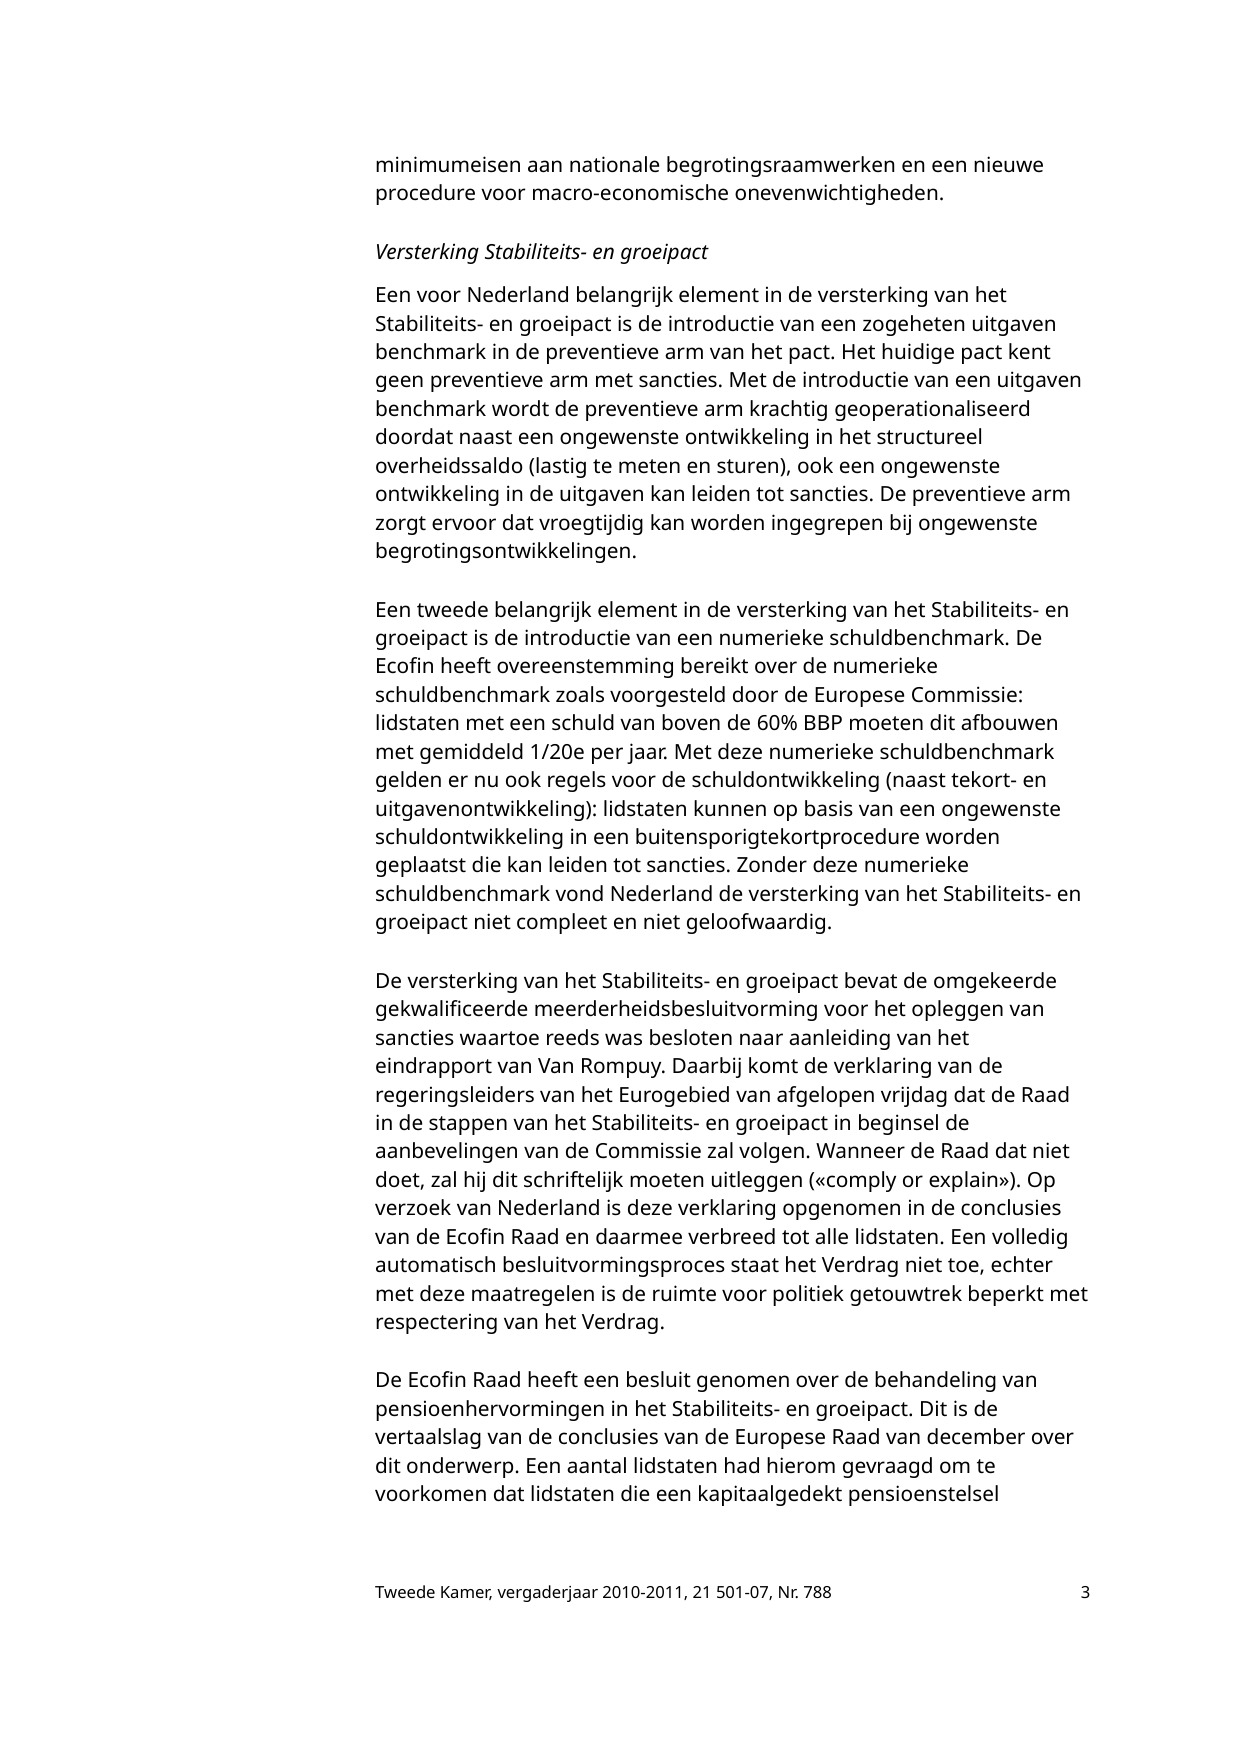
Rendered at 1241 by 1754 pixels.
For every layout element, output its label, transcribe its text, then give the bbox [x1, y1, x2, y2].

text De versterking van het Stabiliteits- en groeipact bevat de omgekeerde gekwalificeerde meerderheidsbesluitvorming voor het opleggen van sancties waartoe reeds was besloten naar aanleiding van het eindrapport van Van Rompuy. Daarbij komt de verklaring van de regeringsleiders van het Eurogebied van afgelopen vrijdag dat de Raad in de stappen van het Stabiliteits- en groeipact in beginsel de aanbevelingen van de Commissie zal volgen. Wanneer de Raad dat niet doet, zal hij dit schriftelijk moeten uitleggen («comply or explain»). Op verzoek van Nederland is deze verklaring opgenomen in de conclusies van de Ecofin Raad en daarmee verbreed tot alle lidstaten. Een volledig automatisch besluitvormingsproces staat het Verdrag niet toe, echter met deze maatregelen is de ruimte voor politiek getouwtrek beperkt met respectering van het Verdrag. [375, 966, 1090, 1336]
text Versterking Stabiliteits- en groeipact [375, 237, 1090, 265]
text De Ecofin Raad heeft een besluit genomen over de behandeling van pensioenhervormingen in het Stabiliteits- en groeipact. Dit is de vertaalslag van de conclusies van de Europese Raad van december over dit onderwerp. Een aantal lidstaten had hierom gevraagd om te voorkomen dat lidstaten die een kapitaalgedekt pensioenstelsel [375, 1366, 1090, 1508]
text Een tweede belangrijk element in de versterking van het Stabiliteits- en groeipact is de introductie van een numerieke schuldbenchmark. De Ecofin heeft overeenstemming bereikt over de numerieke schuldbenchmark zoals voorgesteld door de Europese Commissie: lidstaten met een schuld van boven de 60% BBP moeten dit afbouwen met gemiddeld 1/20e per jaar. Met deze numerieke schuldbenchmark gelden er nu ook regels voor de schuldontwikkeling (naast tekort- en uitgavenontwikkeling): lidstaten kunnen op basis van een ongewenste schuldontwikkeling in een buitensporigtekortprocedure worden geplaatst die kan leiden tot sancties. Zonder deze numerieke schuldbenchmark vond Nederland de versterking van het Stabiliteits- en groeipact niet compleet en niet geloofwaardig. [375, 595, 1090, 936]
text Een voor Nederland belangrijk element in de versterking van het Stabiliteits- en groeipact is de introductie van een zogeheten uitgaven benchmark in de preventieve arm van het pact. Het huidige pact kent geen preventieve arm met sancties. Met de introductie van een uitgaven benchmark wordt de preventieve arm krachtig geoperationaliseerd doordat naast een ongewenste ontwikkeling in het structureel overheidssaldo (lastig te meten en sturen), ook een ongewenste ontwikkeling in de uitgaven kan leiden tot sancties. De preventieve arm zorgt ervoor dat vroegtijdig kan worden ingegrepen bij ongewenste begrotingsontwikkelingen. [375, 280, 1090, 565]
text minimumeisen aan nationale begrotingsraamwerken en een nieuwe procedure voor macro-economische onevenwichtigheden. [375, 150, 1090, 207]
